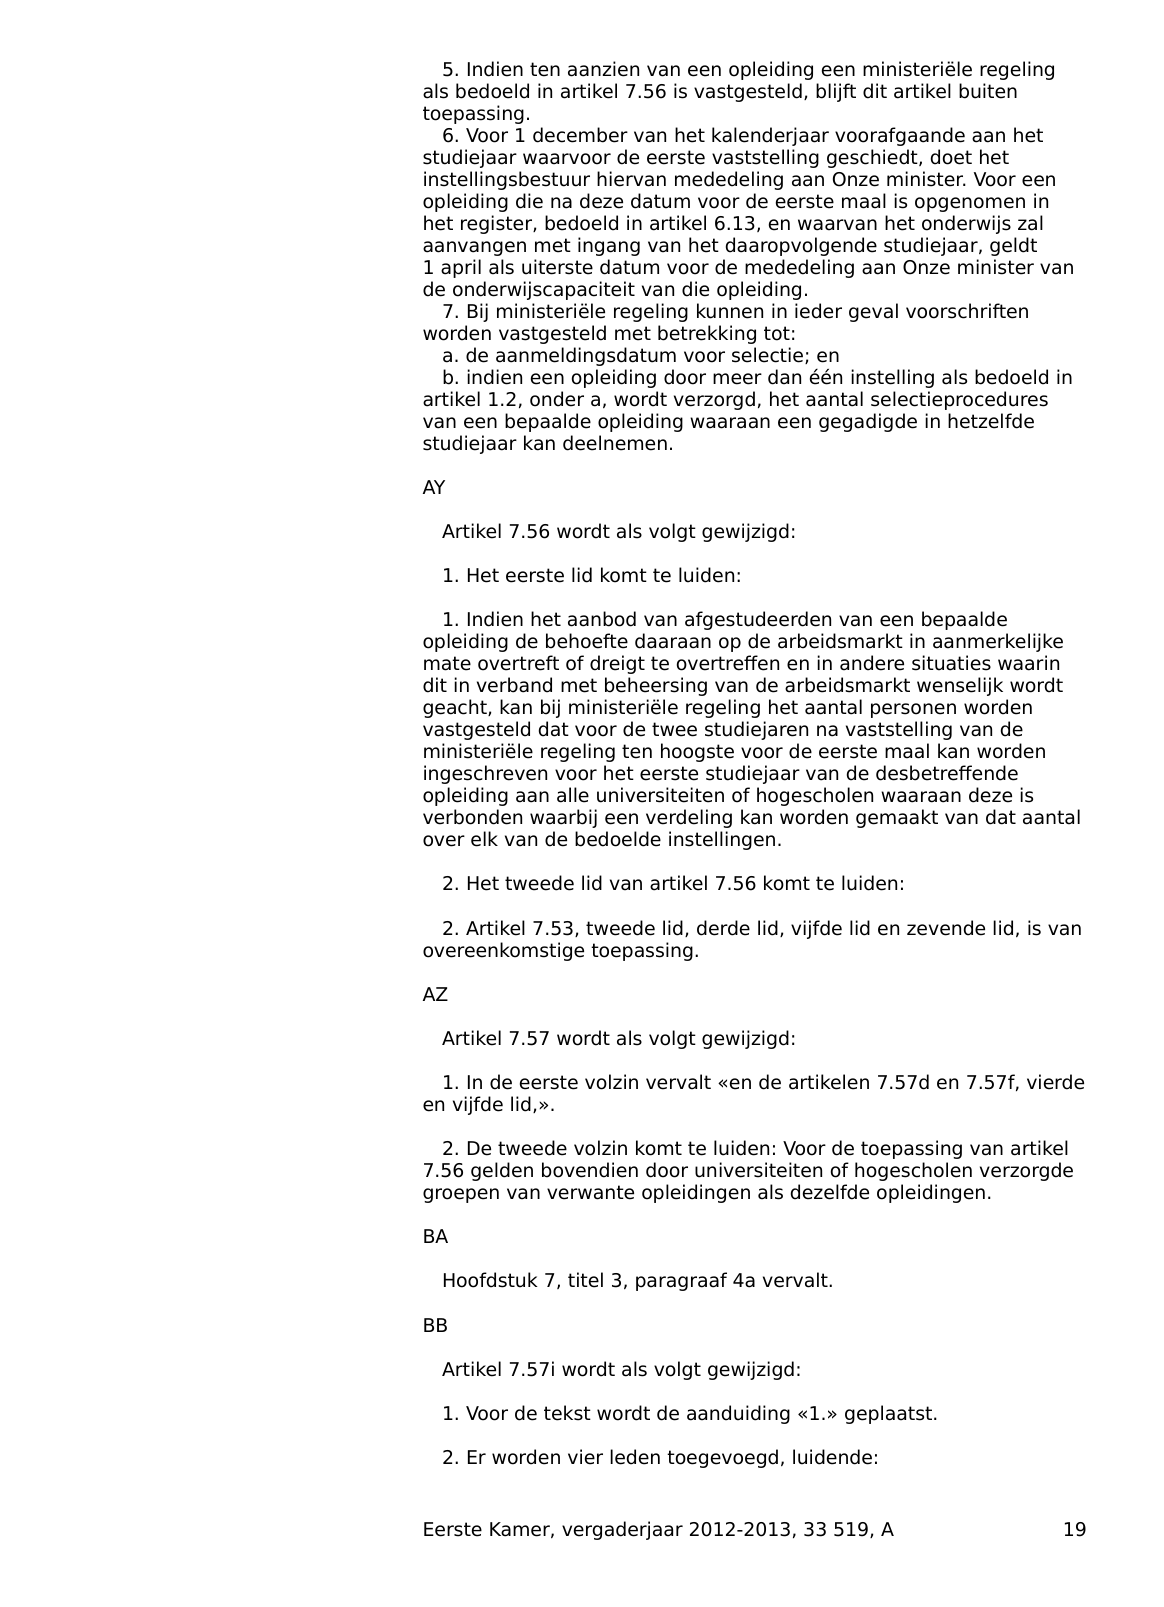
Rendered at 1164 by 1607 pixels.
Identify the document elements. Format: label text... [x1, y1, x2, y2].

text 2. Artikel 7.53, tweede lid, derde lid, vijfde lid en zevende lid, is van overeenkomstige toepassing. [422, 917, 1087, 961]
text 6. Voor 1 december van het kalenderjaar voorafgaande aan het studiejaar waarvoor de eerste vaststelling geschiedt, doet het instellingsbestuur hiervan mededeling aan Onze minister. Voor een opleiding die na deze datum voor de eerste maal is opgenomen in het register, bedoeld in artikel 6.13, en waarvan het onderwijs zal aanvangen met ingang van het daaropvolgende studiejaar, geldt 1 april als uiterste datum voor de mededeling aan Onze minister van de onderwijscapaciteit van die opleiding. [422, 125, 1087, 301]
text Artikel 7.57 wordt als volgt gewijzigd: [422, 1028, 1087, 1050]
text Artikel 7.56 wordt als volgt gewijzigd: [422, 521, 1087, 543]
text 1. Voor de tekst wordt de aanduiding «1.» geplaatst. [422, 1403, 1087, 1425]
text 2. De tweede volzin komt te luiden: Voor de toepassing van artikel 7.56 gelden bovendien door universiteiten of hogescholen verzorgde groepen van verwante opleidingen als dezelfde opleidingen. [422, 1138, 1087, 1204]
text AZ [422, 984, 1087, 1006]
text 1. Indien het aanbod van afgestudeerden van een bepaalde opleiding de behoefte daaraan op de arbeidsmarkt in aanmerkelijke mate overtreft of dreigt te overtreffen en in andere situaties waarin dit in verband met beheersing van de arbeidsmarkt wenselijk wordt geacht, kan bij ministeriële regeling het aantal personen worden vastgesteld dat voor de twee studiejaren na vaststelling van de ministeriële regeling ten hoogste voor de eerste maal kan worden ingeschreven voor het eerste studiejaar van de desbetreffende opleiding aan alle universiteiten of hogescholen waaraan deze is verbonden waarbij een verdeling kan worden gemaakt van dat aantal over elk van de bedoelde instellingen. [422, 609, 1087, 851]
text 2. Er worden vier leden toegevoegd, luidende: [422, 1447, 1087, 1469]
text 5. Indien ten aanzien van een opleiding een ministeriële regeling als bedoeld in artikel 7.56 is vastgesteld, blijft dit artikel buiten toepassing. [422, 59, 1087, 125]
text BB [422, 1314, 1087, 1337]
text 1. Het eerste lid komt te luiden: [422, 565, 1087, 587]
text AY [422, 477, 1087, 499]
text b. indien een opleiding door meer dan één instelling als bedoeld in artikel 1.2, onder a, wordt verzorgd, het aantal selectieprocedures van een bepaalde opleiding waaraan een gegadigde in hetzelfde studiejaar kan deelnemen. [422, 367, 1087, 455]
text a. de aanmeldingsdatum voor selectie; en [422, 345, 1087, 367]
text BA [422, 1226, 1087, 1248]
text 7. Bij ministeriële regeling kunnen in ieder geval voorschriften worden vastgesteld met betrekking tot: [422, 301, 1087, 345]
text Hoofdstuk 7, titel 3, paragraaf 4a vervalt. [422, 1270, 1087, 1292]
text Artikel 7.57i wordt als volgt gewijzigd: [422, 1359, 1087, 1381]
text 2. Het tweede lid van artikel 7.56 komt te luiden: [422, 873, 1087, 895]
text 1. In de eerste volzin vervalt «en de artikelen 7.57d en 7.57f, vierde en vijfde lid,». [422, 1072, 1087, 1116]
